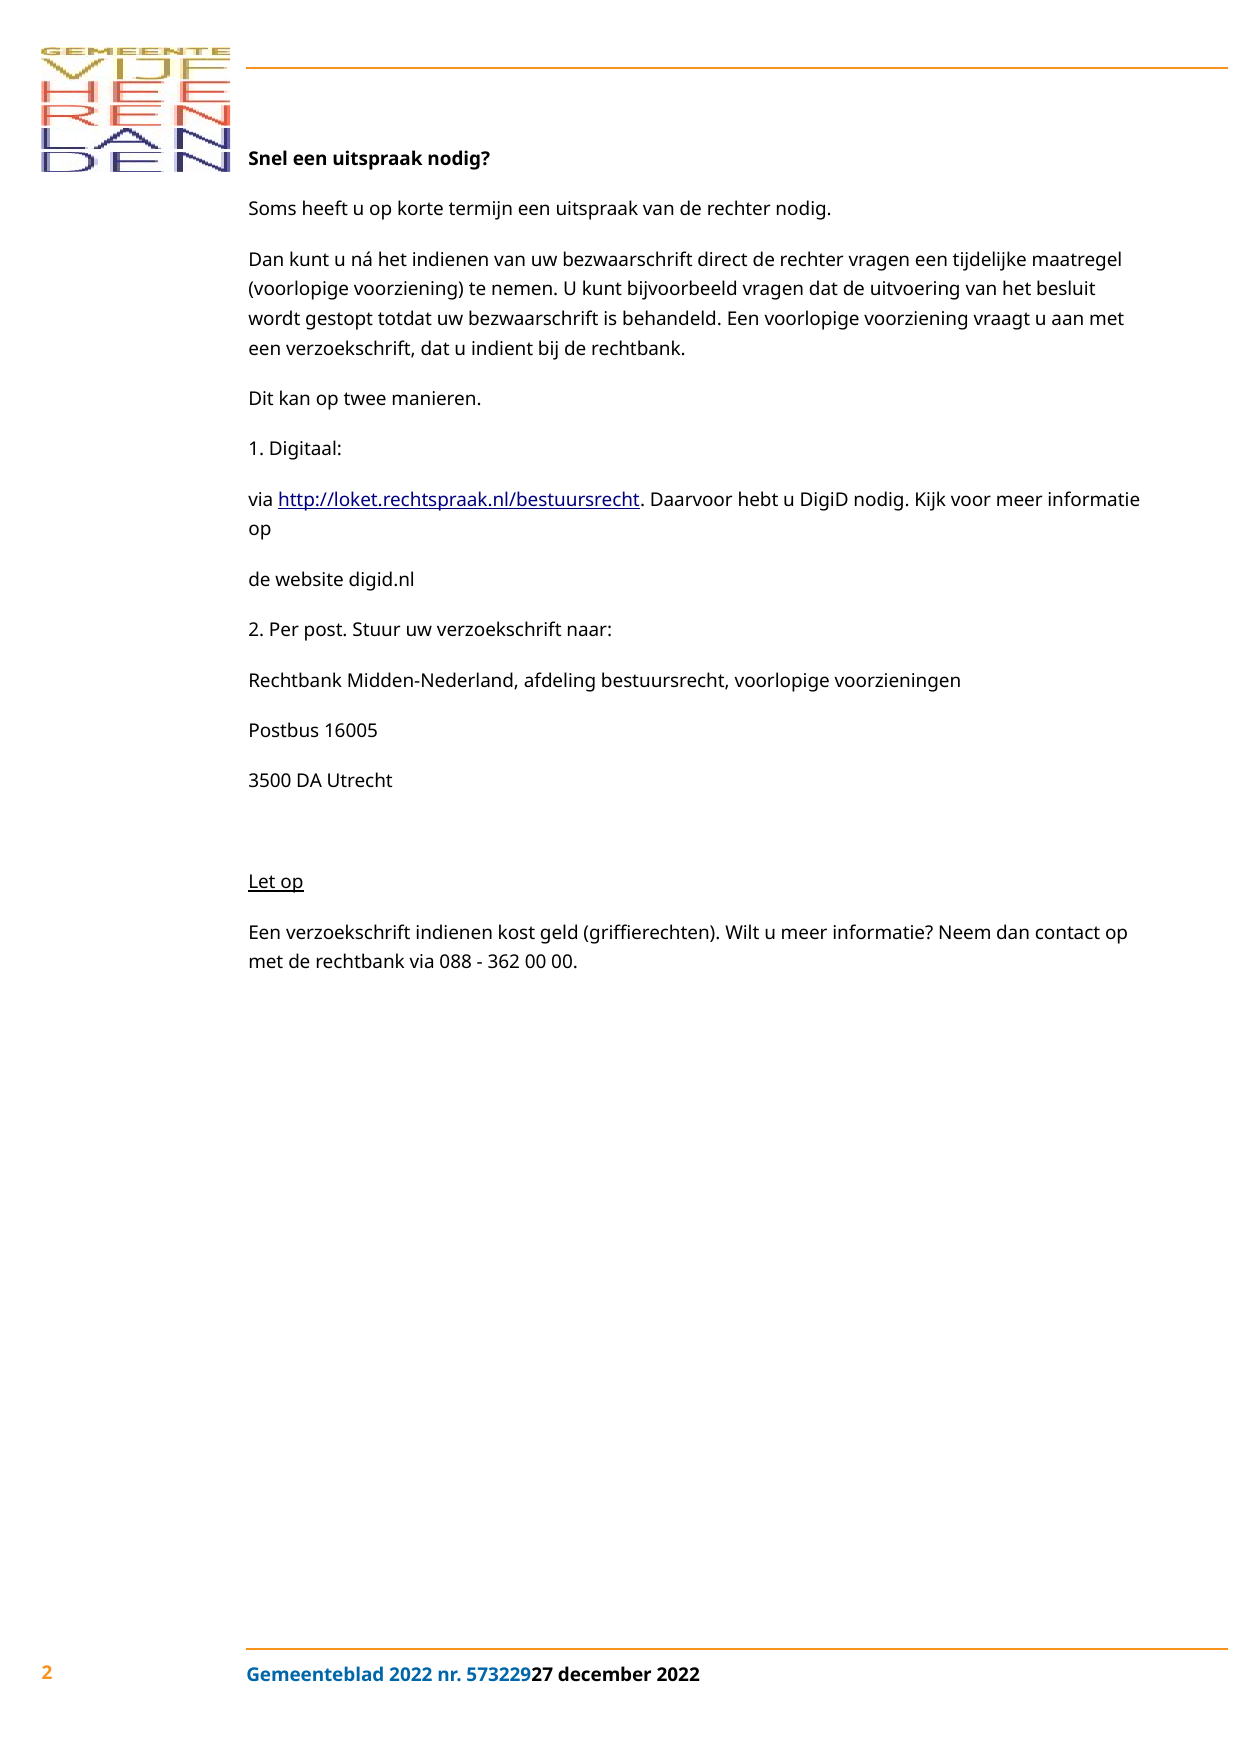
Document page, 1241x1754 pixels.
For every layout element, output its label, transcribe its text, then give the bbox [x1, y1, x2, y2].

text Rechtbank Midden-Nederland, afdeling bestuursrecht, voorlopige voorzieningen [248, 667, 1152, 693]
text via http://loket.rechtspraak.nl/bestuursrecht. Daarvoor hebt u DigiD nodig. Kijk voor meer informatie op [248, 486, 1152, 541]
text Soms heeft u op korte termijn een uitspraak van de rechter nodig. [248, 196, 1152, 221]
text de website digid.nl [248, 566, 1152, 592]
text Let op [248, 868, 1152, 894]
text Dan kunt u ná het indienen van uw bezwaarschrift direct de rechter vragen een tijdelijke maatregel (voorlopige voorziening) te nemen. U kunt bijvoorbeeld vragen dat de uitvoering van het besluit wordt gestopt totdat uw bezwaarschrift is behandeld. Een voorlopige voorziening vraagt u aan met een verzoekschrift, dat u indient bij de rechtbank. [248, 246, 1152, 361]
text Een verzoekschrift indienen kost geld (griffierechten). Wilt u meer informatie? Neem dan contact op met de rechtbank via 088 - 362 00 00. [248, 919, 1152, 974]
text 2. Per post. Stuur uw verzoekschrift naar: [248, 616, 1152, 642]
text 3500 DA Utrecht [248, 768, 1152, 793]
text Snel een uitspraak nodig? [248, 145, 1152, 171]
picture [41, 47, 231, 172]
text Postbus 16005 [248, 717, 1152, 743]
text Dit kan op twee manieren. [248, 385, 1152, 411]
text 1. Digitaal: [248, 436, 1152, 461]
